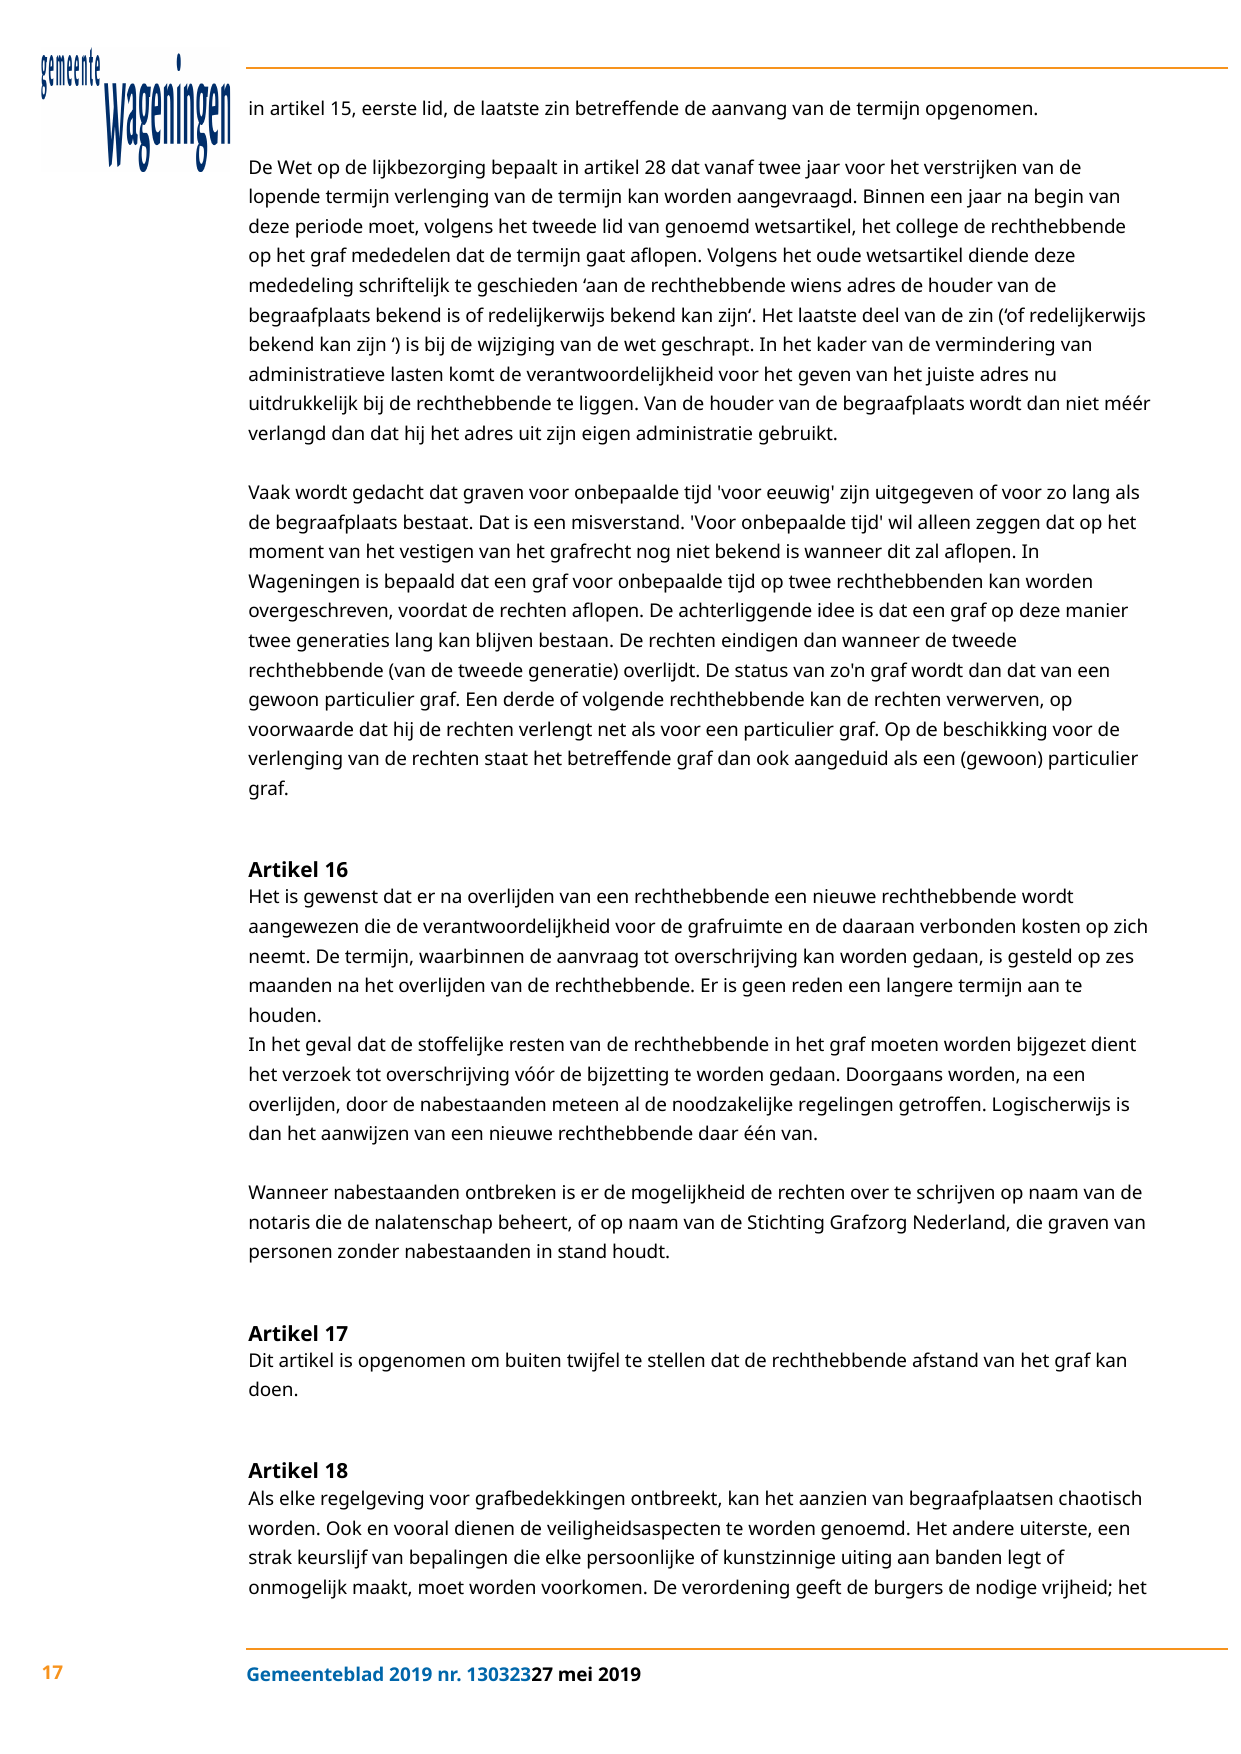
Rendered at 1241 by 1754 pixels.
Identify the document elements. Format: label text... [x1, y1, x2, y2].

text in artikel 15, eerste lid, de laatste zin betreffende de aanvang van de termijn opgenomen. [248, 95, 1152, 121]
text Wanneer nabestaanden ontbreken is er de mogelijkheid de rechten over te schrijven op naam van de notaris die de nalatenschap beheert, of op naam van de Stichting Grafzorg Nederland, die graven van personen zonder nabestaanden in stand houdt. [248, 1179, 1152, 1264]
text Artikel 16 [248, 855, 1152, 884]
text Het is gewenst dat er na overlijden van een rechthebbende een nieuwe rechthebbende wordt aangewezen die de verantwoordelijkheid voor de grafruimte en de daaraan verbonden kosten op zich neemt. De termijn, waarbinnen de aanvraag tot overschrijving kan worden gedaan, is gesteld op zes maanden na het overlijden van de rechthebbende. Er is geen reden een langere termijn aan te houden. [248, 884, 1152, 1028]
text Vaak wordt gedacht dat graven voor onbepaalde tijd 'voor eeuwig' zijn uitgegeven of voor zo lang als de begraafplaats bestaat. Dat is een misverstand. 'Voor onbepaalde tijd' wil alleen zeggen dat op het moment van het vestigen van het grafrecht nog niet bekend is wanneer dit zal aflopen. In Wageningen is bepaald dat een graf voor onbepaalde tijd op twee rechthebbenden kan worden overgeschreven, voordat de rechten aflopen. De achterliggende idee is dat een graf op deze manier twee generaties lang kan blijven bestaan. De rechten eindigen dan wanneer de tweede rechthebbende (van de tweede generatie) overlijdt. De status van zo'n graf wordt dan dat van een gewoon particulier graf. Een derde of volgende rechthebbende kan de rechten verwerven, op voorwaarde dat hij de rechten verlengt net als voor een particulier graf. Op de beschikking voor de verlenging van de rechten staat het betreffende graf dan ook aangeduid als een (gewoon) particulier graf. [248, 479, 1152, 801]
text De Wet op de lijkbezorging bepaalt in artikel 28 dat vanaf twee jaar voor het verstrijken van de lopende termijn verlenging van de termijn kan worden aangevraagd. Binnen een jaar na begin van deze periode moet, volgens het tweede lid van genoemd wetsartikel, het college de rechthebbende op het graf mededelen dat de termijn gaat aflopen. Volgens het oude wetsartikel diende deze mededeling schriftelijk te geschieden ‘aan de rechthebbende wiens adres de houder van de begraafplaats bekend is of redelijkerwijs bekend kan zijn‘. Het laatste deel van de zin (‘of redelijkerwijs bekend kan zijn ‘) is bij de wijziging van de wet geschrapt. In het kader van de vermindering van administratieve lasten komt de verantwoordelijkheid voor het geven van het juiste adres nu uitdrukkelijk bij de rechthebbende te liggen. Van de houder van de begraafplaats wordt dan niet méér verlangd dan dat hij het adres uit zijn eigen administratie gebruikt. [248, 154, 1152, 446]
picture [41, 47, 231, 172]
text Dit artikel is opgenomen om buiten twijfel te stellen dat de rechthebbende afstand van het graf kan doen. [248, 1347, 1152, 1402]
text Artikel 17 [248, 1319, 1152, 1347]
text In het geval dat de stoffelijke resten van de rechthebbende in het graf moeten worden bijgezet dient het verzoek tot overschrijving vóór de bijzetting te worden gedaan. Doorgaans worden, na een overlijden, door de nabestaanden meteen al de noodzakelijke regelingen getroffen. Logischerwijs is dan het aanwijzen van een nieuwe rechthebbende daar één van. [248, 1032, 1152, 1146]
text Als elke regelgeving voor grafbedekkingen ontbreekt, kan het aanzien van begraafplaatsen chaotisch worden. Ook en vooral dienen de veiligheidsaspecten te worden genoemd. Het andere uiterste, een strak keurslijf van bepalingen die elke persoonlijke of kunstzinnige uiting aan banden legt of onmogelijk maakt, moet worden voorkomen. De verordening geeft de burgers de nodige vrijheid; het [248, 1485, 1152, 1599]
text Artikel 18 [248, 1457, 1152, 1485]
